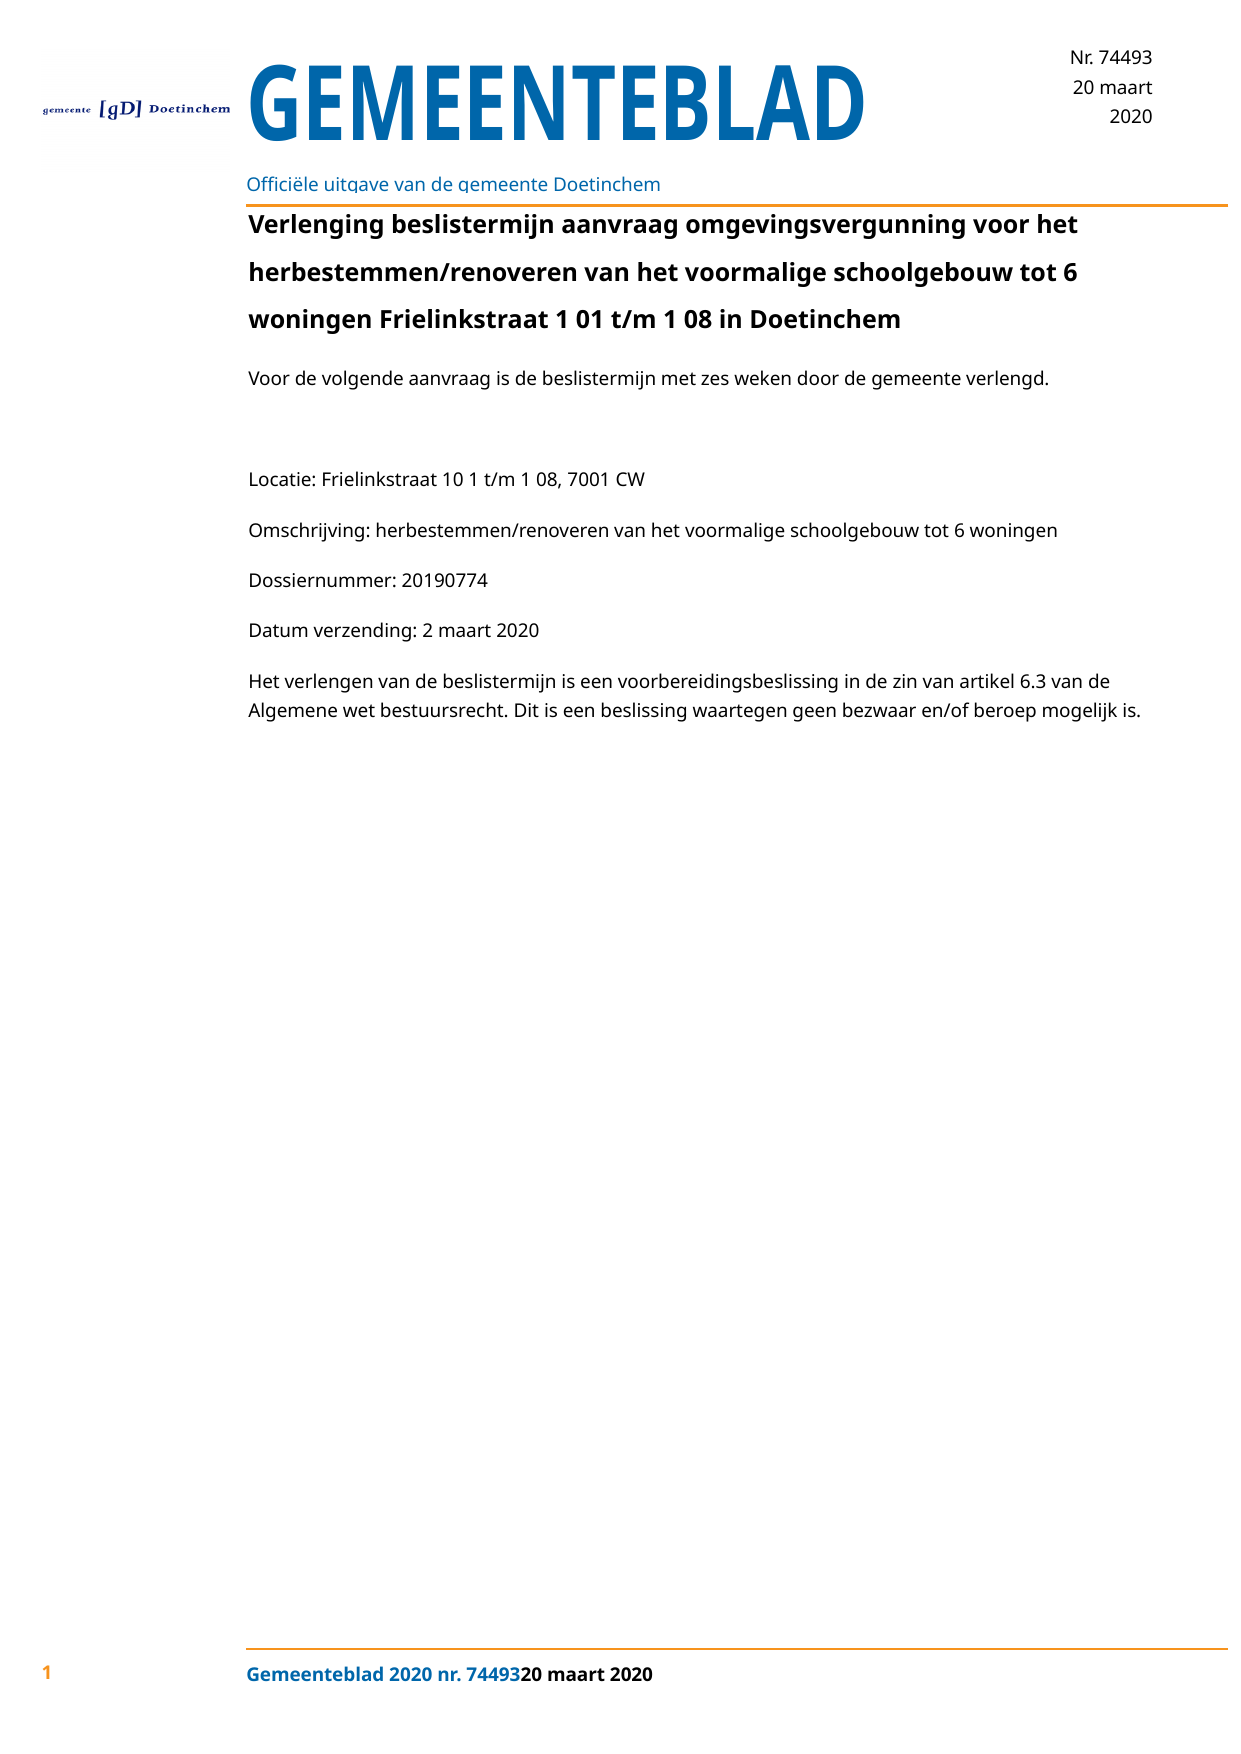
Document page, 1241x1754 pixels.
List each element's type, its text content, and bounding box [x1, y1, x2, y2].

text Voor de volgende aanvraag is de beslistermijn met zes weken door de gemeente verlengd. [248, 366, 1152, 391]
picture [41, 47, 231, 172]
text Locatie: Frielinkstraat 10 1 t/m 1 08, 7001 CW [248, 466, 1152, 492]
text Dossiernummer: 20190774 [248, 567, 1152, 593]
text Datum verzending: 2 maart 2020 [248, 618, 1152, 643]
text Verlenging beslistermijn aanvraag omgevingsvergunning voor het herbestemmen/renoveren van het voormalige schoolgebouw tot 6 woningen Frielinkstraat 1 01 t/m 1 08 in Doetinchem [248, 207, 1152, 336]
text Het verlengen van de beslistermijn is een voorbereidingsbeslissing in de zin van artikel 6.3 van de Algemene wet bestuursrecht. Dit is een beslissing waartegen geen bezwaar en/of beroep mogelijk is. [248, 668, 1152, 723]
text Omschrijving: herbestemmen/renoveren van het voormalige schoolgebouw tot 6 woningen [248, 517, 1152, 542]
